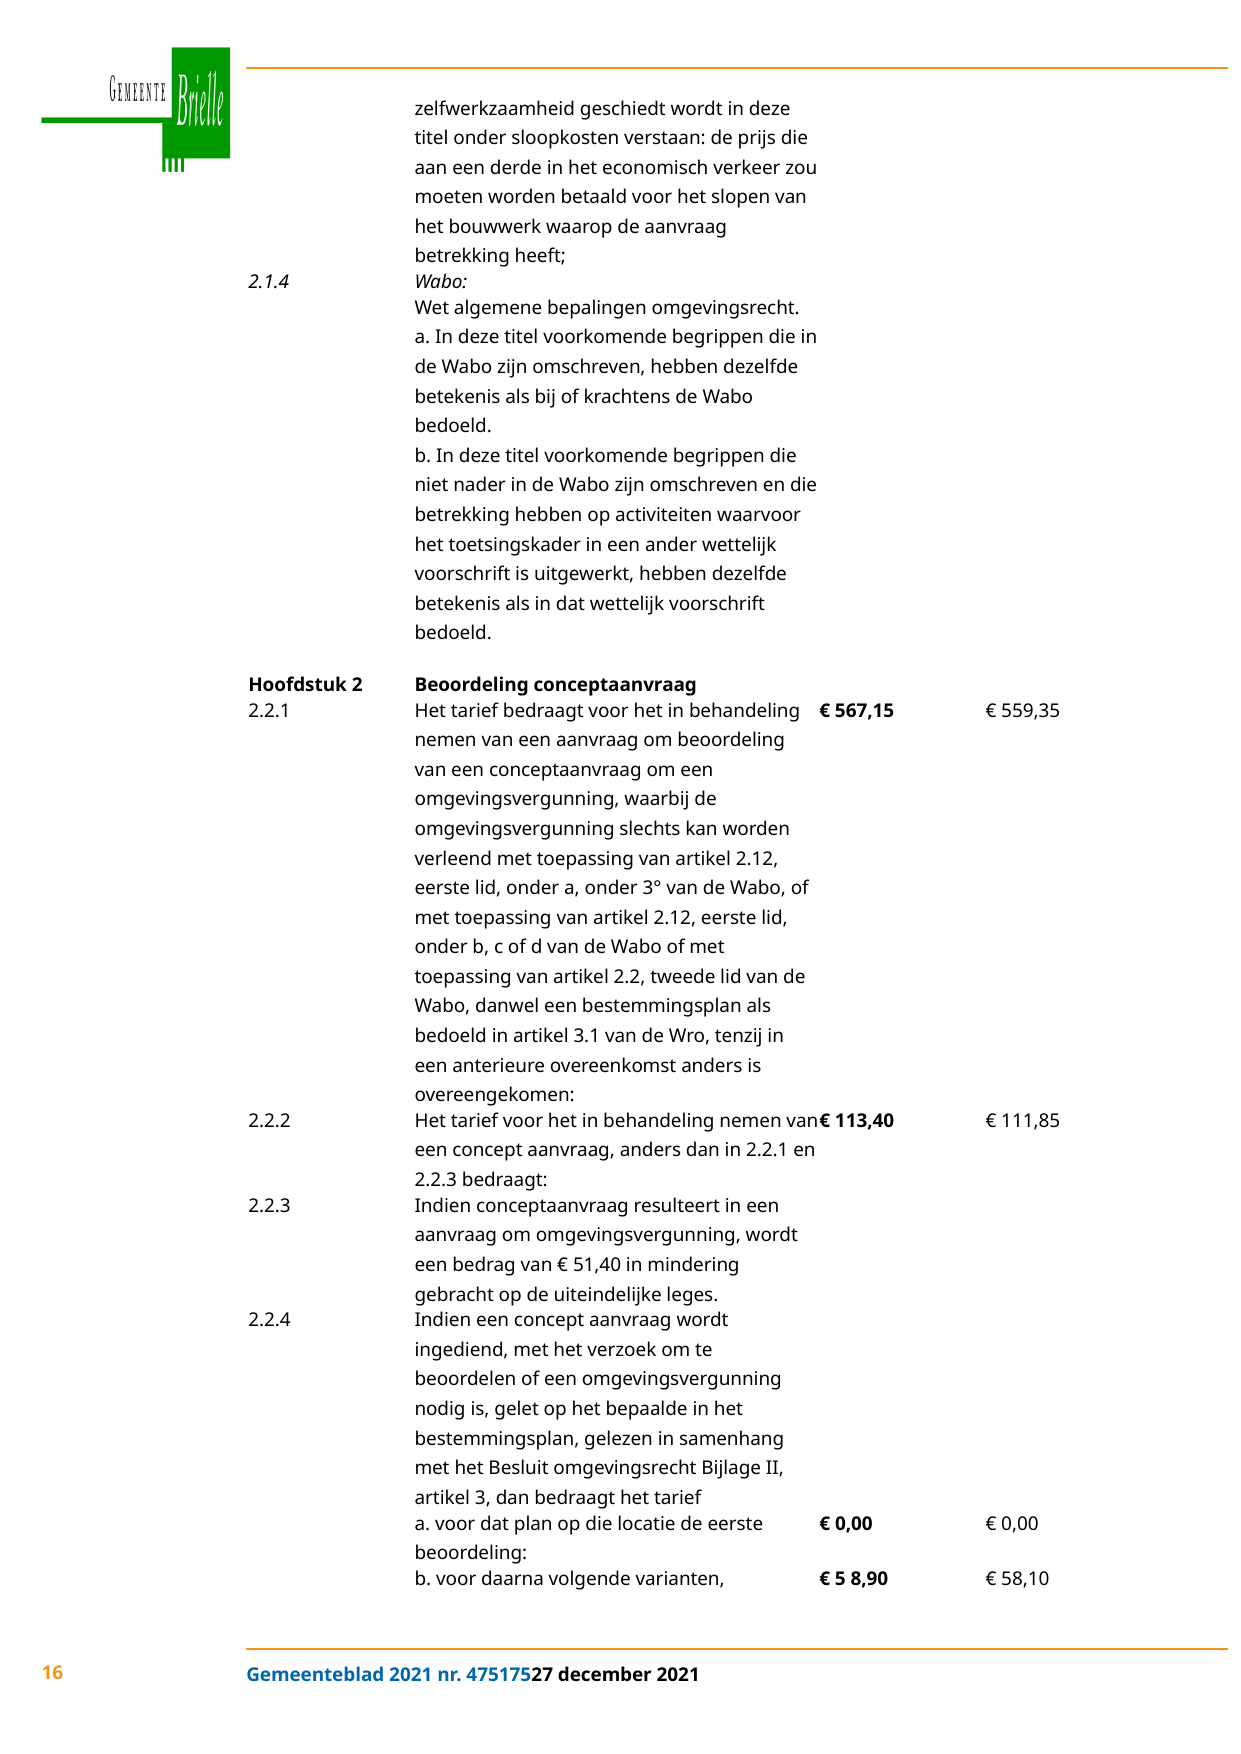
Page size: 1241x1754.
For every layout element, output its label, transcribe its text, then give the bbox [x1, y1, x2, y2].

table_cell [985, 645, 1152, 671]
table_cell Wabo: [414, 269, 819, 294]
table_cell € 559,35 [985, 697, 1152, 1107]
table_cell [985, 294, 1152, 645]
table_cell [819, 671, 985, 697]
table_cell [248, 294, 414, 645]
table_cell € 5 8,90 [819, 1565, 985, 1591]
table_cell Indien een concept aanvraag wordt ingediend, met het verzoek om te beoordelen of een omgevingsvergunning nodig is, gelet op het bepaalde in het bestemmingsplan, gelezen in samenhang met het Besluit omgevingsrecht Bijlage II, artikel 3, dan bedraagt het tarief [414, 1306, 819, 1510]
table_cell [819, 1306, 985, 1510]
table_cell Wet algemene bepalingen omgevingsrecht. a. In deze titel voorkomende begrippen die in de Wabo zijn omschreven, hebben dezelfde betekenis als bij of krachtens de Wabo bedoeld. b. In deze titel voorkomende begrippen die niet nader in de Wabo zijn omschreven en die betrekking hebben op activiteiten waarvoor het toetsingskader in een ander wettelijk voorschrift is uitgewerkt, hebben dezelfde betekenis als in dat wettelijk voorschrift bedoeld. [414, 294, 819, 645]
picture [41, 47, 231, 172]
table_cell Het tarief voor het in behandeling nemen van een concept aanvraag, anders dan in 2.2.1 en 2.2.3 bedraagt: [414, 1107, 819, 1192]
table_cell Indien conceptaanvraag resulteert in een aanvraag om omgevingsvergunning, wordt een bedrag van € 51,40 in mindering gebracht op de uiteindelijke leges. [414, 1192, 819, 1306]
table_cell [248, 1510, 414, 1565]
table_cell [985, 269, 1152, 294]
table_cell [985, 671, 1152, 697]
table_cell [248, 95, 414, 268]
table_cell 2.2.3 [248, 1192, 414, 1306]
table_cell € 111,85 [985, 1107, 1152, 1192]
table_cell a. voor dat plan op die locatie de eerste beoordeling: [414, 1510, 819, 1565]
table_cell [985, 95, 1152, 268]
table_cell zelfwerkzaamheid geschiedt wordt in deze titel onder sloopkosten verstaan: de prijs die aan een derde in het economisch verkeer zou moeten worden betaald voor het slopen van het bouwwerk waarop de aanvraag betrekking heeft; [414, 95, 819, 268]
table_cell [819, 1192, 985, 1306]
table_cell [248, 645, 414, 671]
table_cell € 58,10 [985, 1565, 1152, 1591]
table_cell b. voor daarna volgende varianten, [414, 1565, 819, 1591]
table_cell [819, 294, 985, 645]
table_cell [414, 645, 819, 671]
table_cell € 0,00 [819, 1510, 985, 1565]
table_cell € 567,15 [819, 697, 985, 1107]
table_cell 2.2.1 [248, 697, 414, 1107]
table_cell [248, 1565, 414, 1591]
table_cell Het tarief bedraagt voor het in behandeling nemen van een aanvraag om beoordeling van een conceptaanvraag om een omgevingsvergunning, waarbij de omgevingsvergunning slechts kan worden verleend met toepassing van artikel 2.12, eerste lid, onder a, onder 3° van de Wabo, of met toepassing van artikel 2.12, eerste lid, onder b, c of d van de Wabo of met toepassing van artikel 2.2, tweede lid van de Wabo, danwel een bestemmingsplan als bedoeld in artikel 3.1 van de Wro, tenzij in een anterieure overeenkomst anders is overeengekomen: [414, 697, 819, 1107]
table_cell Beoordeling conceptaanvraag [414, 671, 819, 697]
table_cell Hoofdstuk 2 [248, 671, 414, 697]
table_cell [985, 1192, 1152, 1306]
table_cell 2.2.2 [248, 1107, 414, 1192]
table_cell 2.2.4 [248, 1306, 414, 1510]
table_cell [985, 1306, 1152, 1510]
table_cell 2.1.4 [248, 269, 414, 294]
table_cell [819, 95, 985, 268]
table_cell [819, 269, 985, 294]
table_cell € 113,40 [819, 1107, 985, 1192]
table_cell € 0,00 [985, 1510, 1152, 1565]
table_cell [819, 645, 985, 671]
